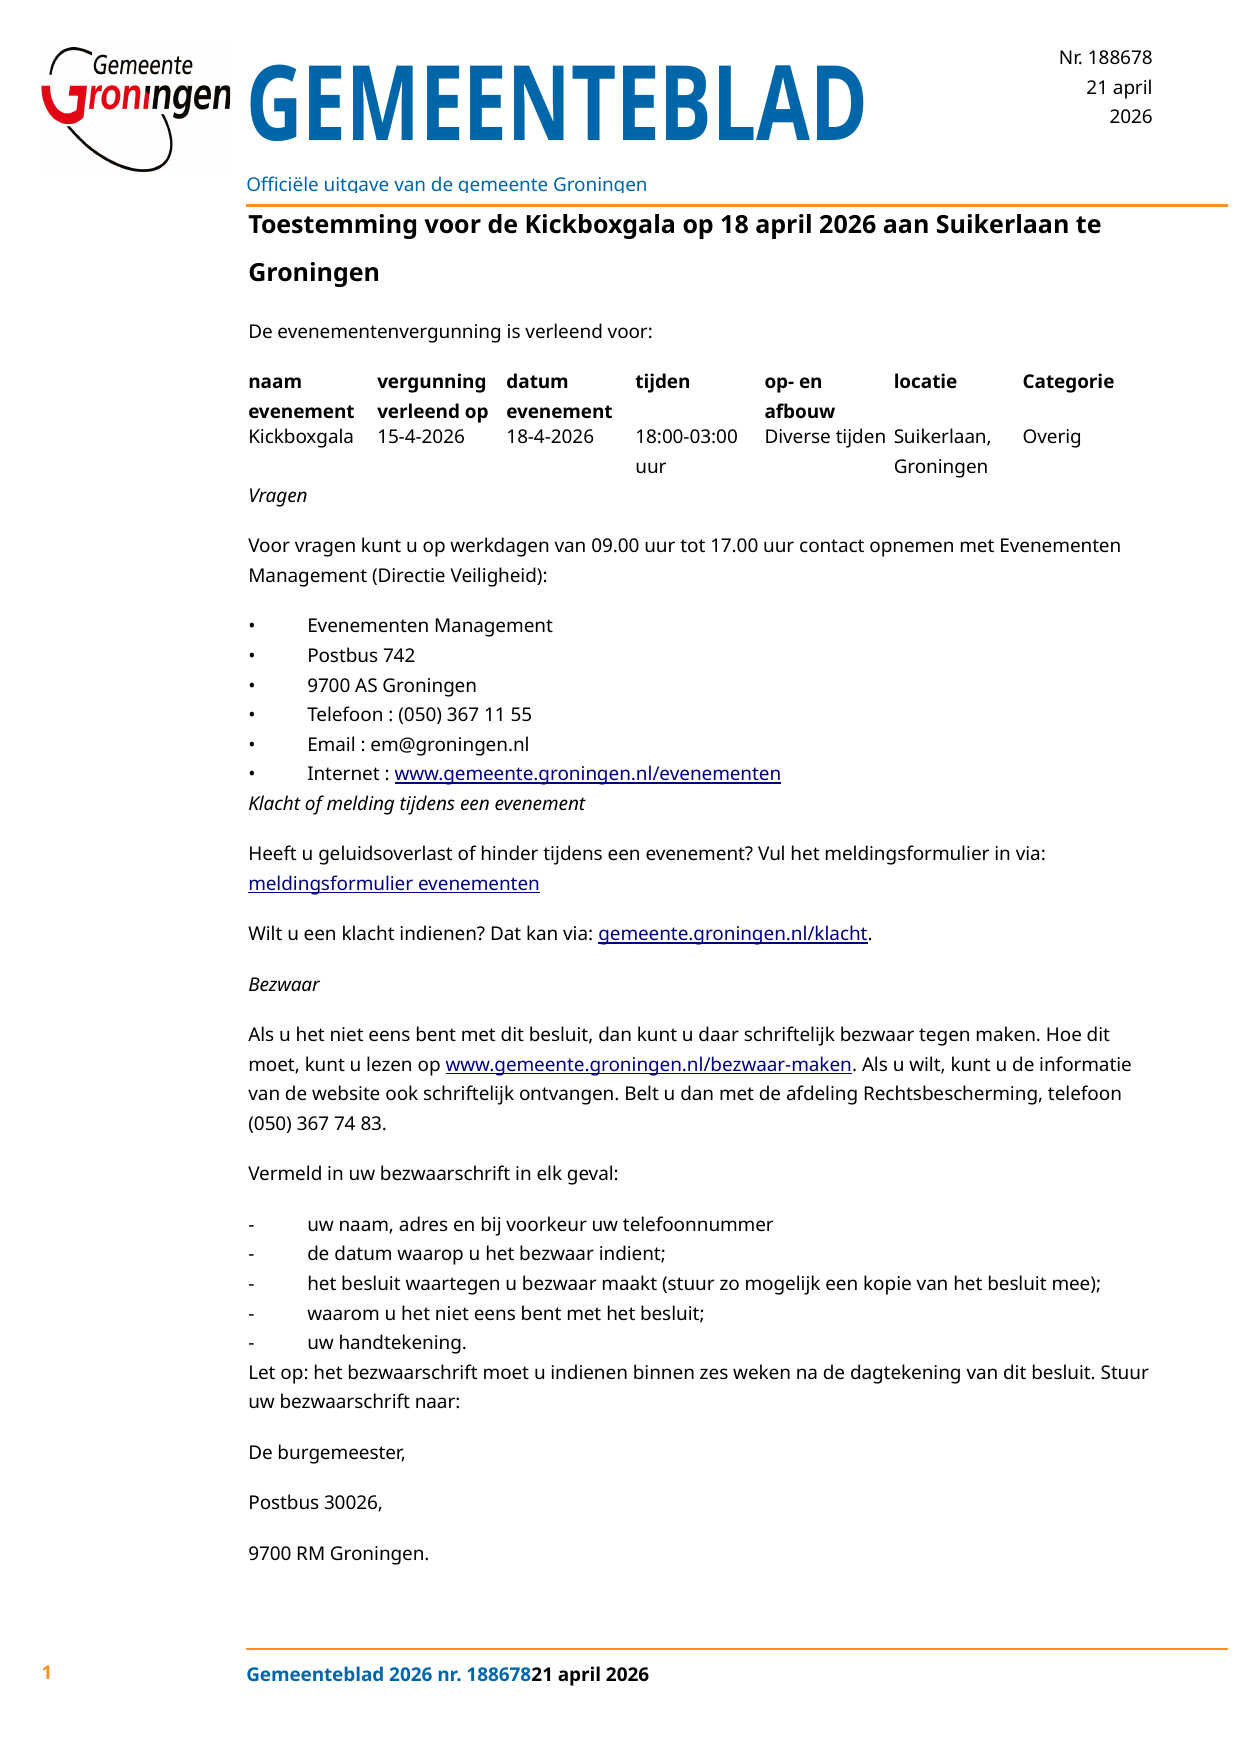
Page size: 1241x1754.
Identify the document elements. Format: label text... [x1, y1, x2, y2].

table_cell Overig [1023, 424, 1152, 479]
table_header datum evenement [506, 369, 635, 424]
text Vermeld in uw bezwaarschrift in elk geval: [248, 1161, 1152, 1186]
list 9700 AS Groningen [248, 672, 1152, 698]
text Vragen [248, 482, 1152, 508]
text Heeft u geluidsoverlast of hinder tijdens een evenement? Vul het meldingsformulier in via: meldingsformulier evenementen [248, 841, 1152, 896]
text Als u het niet eens bent met dit besluit, dan kunt u daar schriftelijk bezwaar tegen maken. Hoe dit moet, kunt u lezen op www.gemeente.groningen.nl/bezwaar-maken. Als u wilt, kunt u de informatie van de website ook schriftelijk ontvangen. Belt u dan met de afdeling Rechtsbescherming, telefoon (050) 367 74 83. [248, 1021, 1152, 1136]
picture [41, 47, 231, 172]
list Internet : www.gemeente.groningen.nl/evenementen [248, 761, 1152, 786]
text 9700 RM Groningen. [248, 1540, 1152, 1566]
list uw handtekening. [248, 1329, 1152, 1355]
table_cell 15-4-2026 [377, 424, 506, 479]
table_header vergunning verleend op [377, 369, 506, 424]
table_cell 18:00-03:00 uur [635, 424, 764, 479]
list Evenementen Management [248, 613, 1152, 638]
table_header naam evenement [248, 369, 377, 424]
list Email : em@groningen.nl [248, 731, 1152, 757]
table_cell Suikerlaan, Groningen [894, 424, 1022, 479]
table_header tijden [635, 369, 764, 424]
list het besluit waartegen u bezwaar maakt (stuur zo mogelijk een kopie van het besluit mee); [248, 1270, 1152, 1296]
list de datum waarop u het bezwaar indient; [248, 1241, 1152, 1266]
text Bezwaar [248, 971, 1152, 997]
text Toestemming voor de Kickboxgala op 18 april 2026 aan Suikerlaan te Groningen [248, 207, 1152, 288]
table_cell 18-4-2026 [506, 424, 635, 479]
table_header locatie [894, 369, 1022, 424]
text Postbus 30026, [248, 1489, 1152, 1515]
list Telefoon : (050) 367 11 55 [248, 701, 1152, 727]
table_header op- en afbouw [764, 369, 893, 424]
list Postbus 742 [248, 642, 1152, 668]
text Wilt u een klacht indienen? Dat kan via: gemeente.groningen.nl/klacht. [248, 921, 1152, 946]
text Voor vragen kunt u op werkdagen van 09.00 uur tot 17.00 uur contact opnemen met Evenementen Management (Directie Veiligheid): [248, 533, 1152, 588]
text De evenementenvergunning is verleend voor: [248, 318, 1152, 344]
table_header Categorie [1023, 369, 1152, 424]
list uw naam, adres en bij voorkeur uw telefoonnummer [248, 1211, 1152, 1237]
text Let op: het bezwaarschrift moet u indienen binnen zes weken na de dagtekening van dit besluit. Stuur uw bezwaarschrift naar: [248, 1359, 1152, 1414]
list waarom u het niet eens bent met het besluit; [248, 1300, 1152, 1326]
text Klacht of melding tijdens een evenement [248, 790, 1152, 816]
text De burgemeester, [248, 1439, 1152, 1465]
table_cell Kickboxgala [248, 424, 377, 479]
table_cell Diverse tijden [764, 424, 893, 479]
